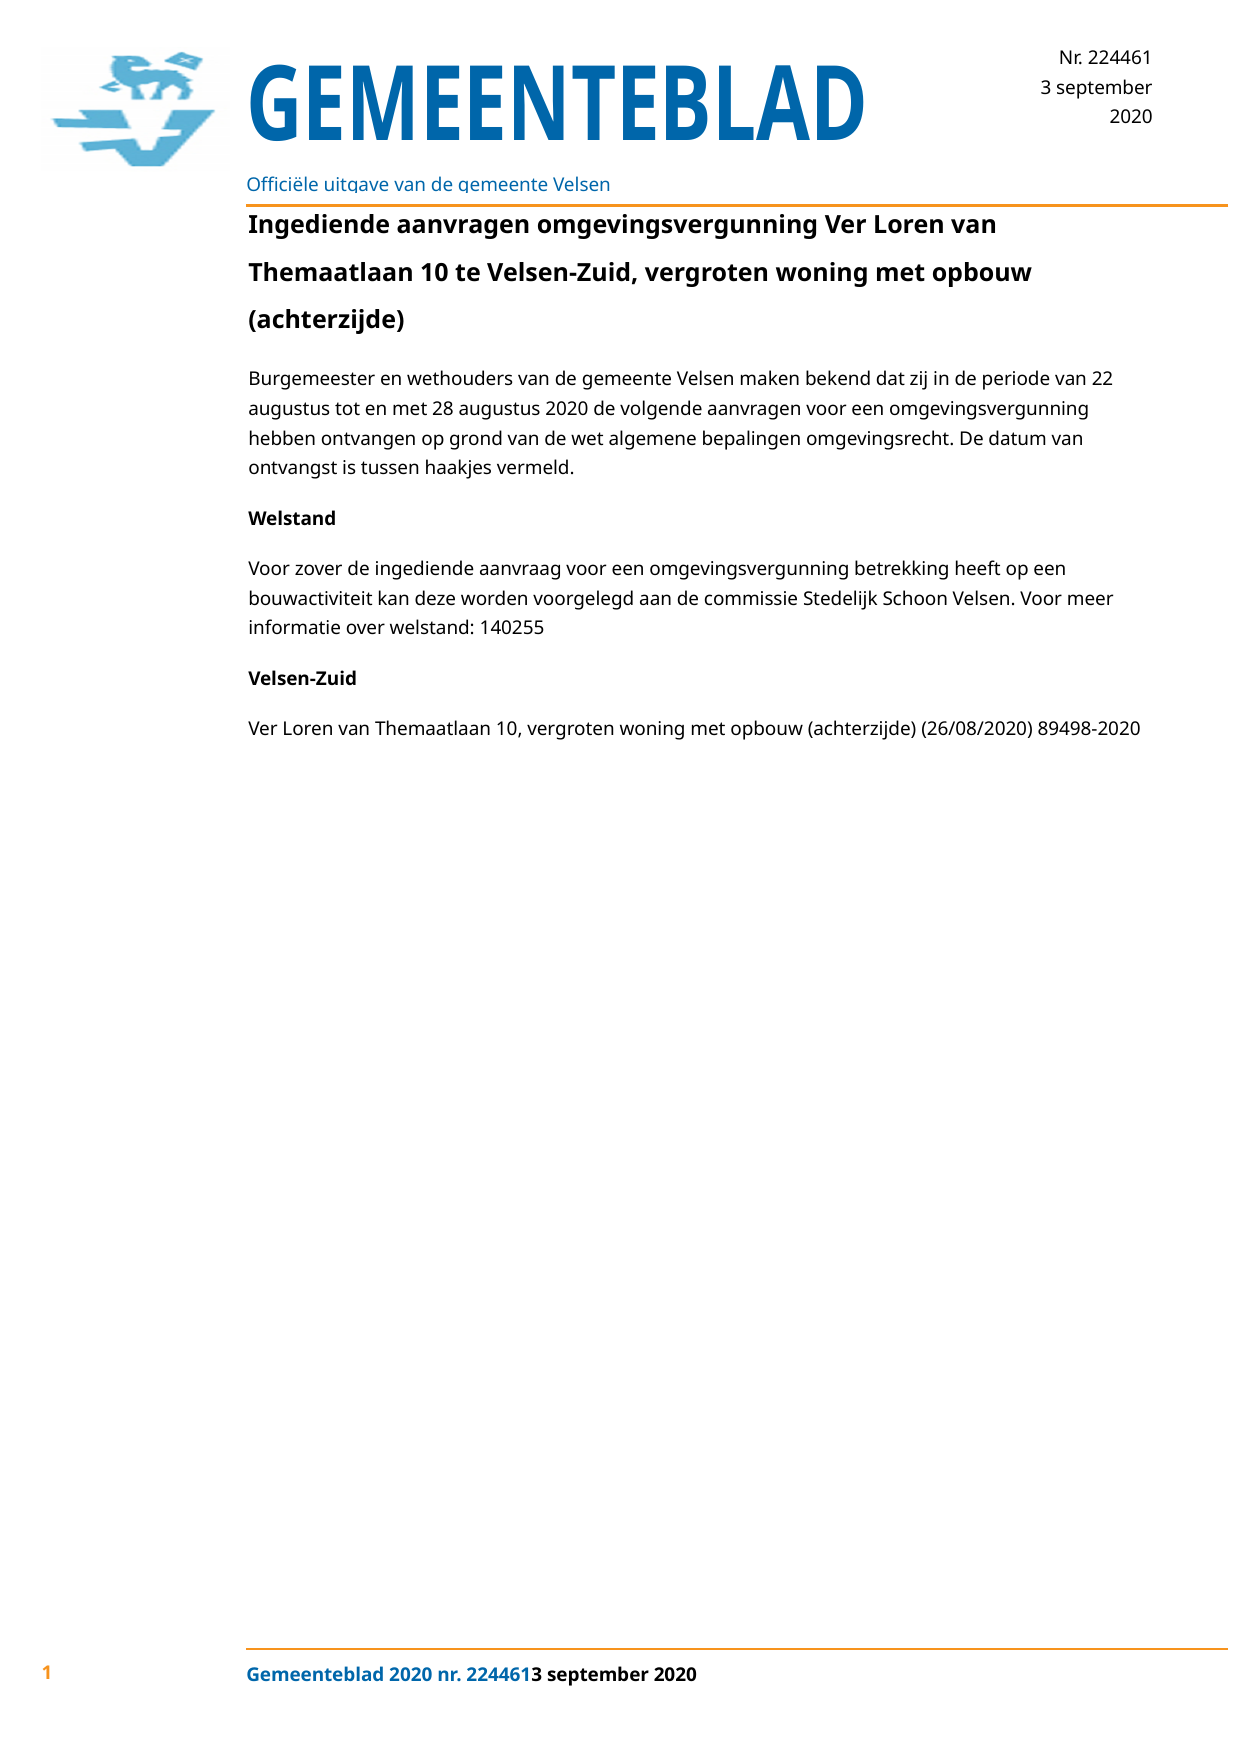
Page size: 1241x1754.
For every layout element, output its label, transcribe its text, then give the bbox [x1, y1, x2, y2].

text Ingediende aanvragen omgevingsvergunning Ver Loren van Themaatlaan 10 te Velsen-Zuid, vergroten woning met opbouw (achterzijde) [248, 207, 1152, 336]
text Voor zover de ingediende aanvraag voor een omgevingsvergunning betrekking heeft op een bouwactiviteit kan deze worden voorgelegd aan de commissie Stedelijk Schoon Velsen. Voor meer informatie over welstand: 140255 [248, 555, 1152, 640]
text Burgemeester en wethouders van de gemeente Velsen maken bekend dat zij in de periode van 22 augustus tot en met 28 augustus 2020 de volgende aanvragen voor een omgevingsvergunning hebben ontvangen op grond van de wet algemene bepalingen omgevingsrecht. De datum van ontvangst is tussen haakjes vermeld. [248, 366, 1152, 480]
text Velsen-Zuid [248, 665, 1152, 690]
text Welstand [248, 505, 1152, 530]
text Ver Loren van Themaatlaan 10, vergroten woning met opbouw (achterzijde) (26/08/2020) 89498-2020 [248, 715, 1152, 741]
picture [41, 47, 231, 172]
